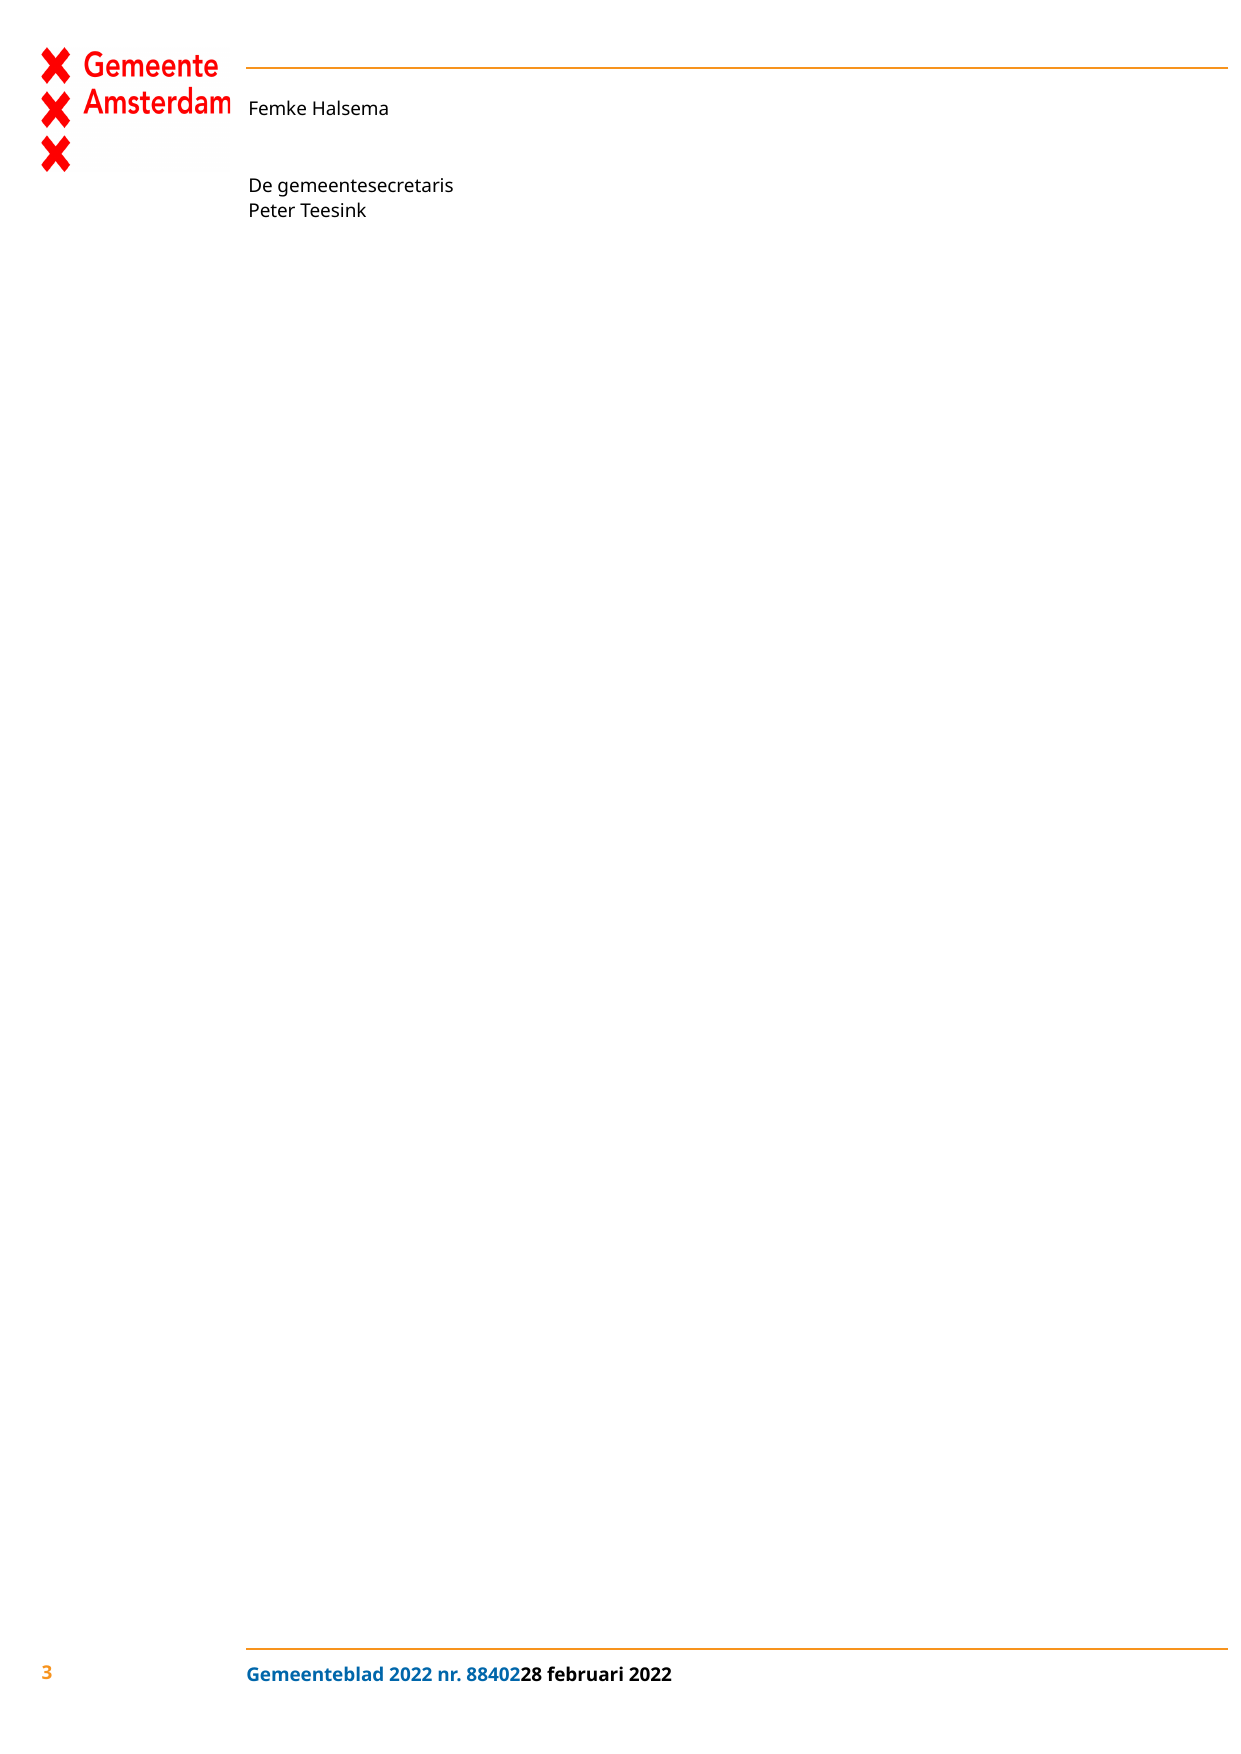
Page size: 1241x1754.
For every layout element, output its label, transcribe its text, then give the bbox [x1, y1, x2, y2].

text De gemeentesecretaris [248, 172, 1152, 198]
picture [41, 47, 231, 172]
text Femke Halsema [248, 95, 1152, 121]
text Peter Teesink [248, 198, 1152, 223]
